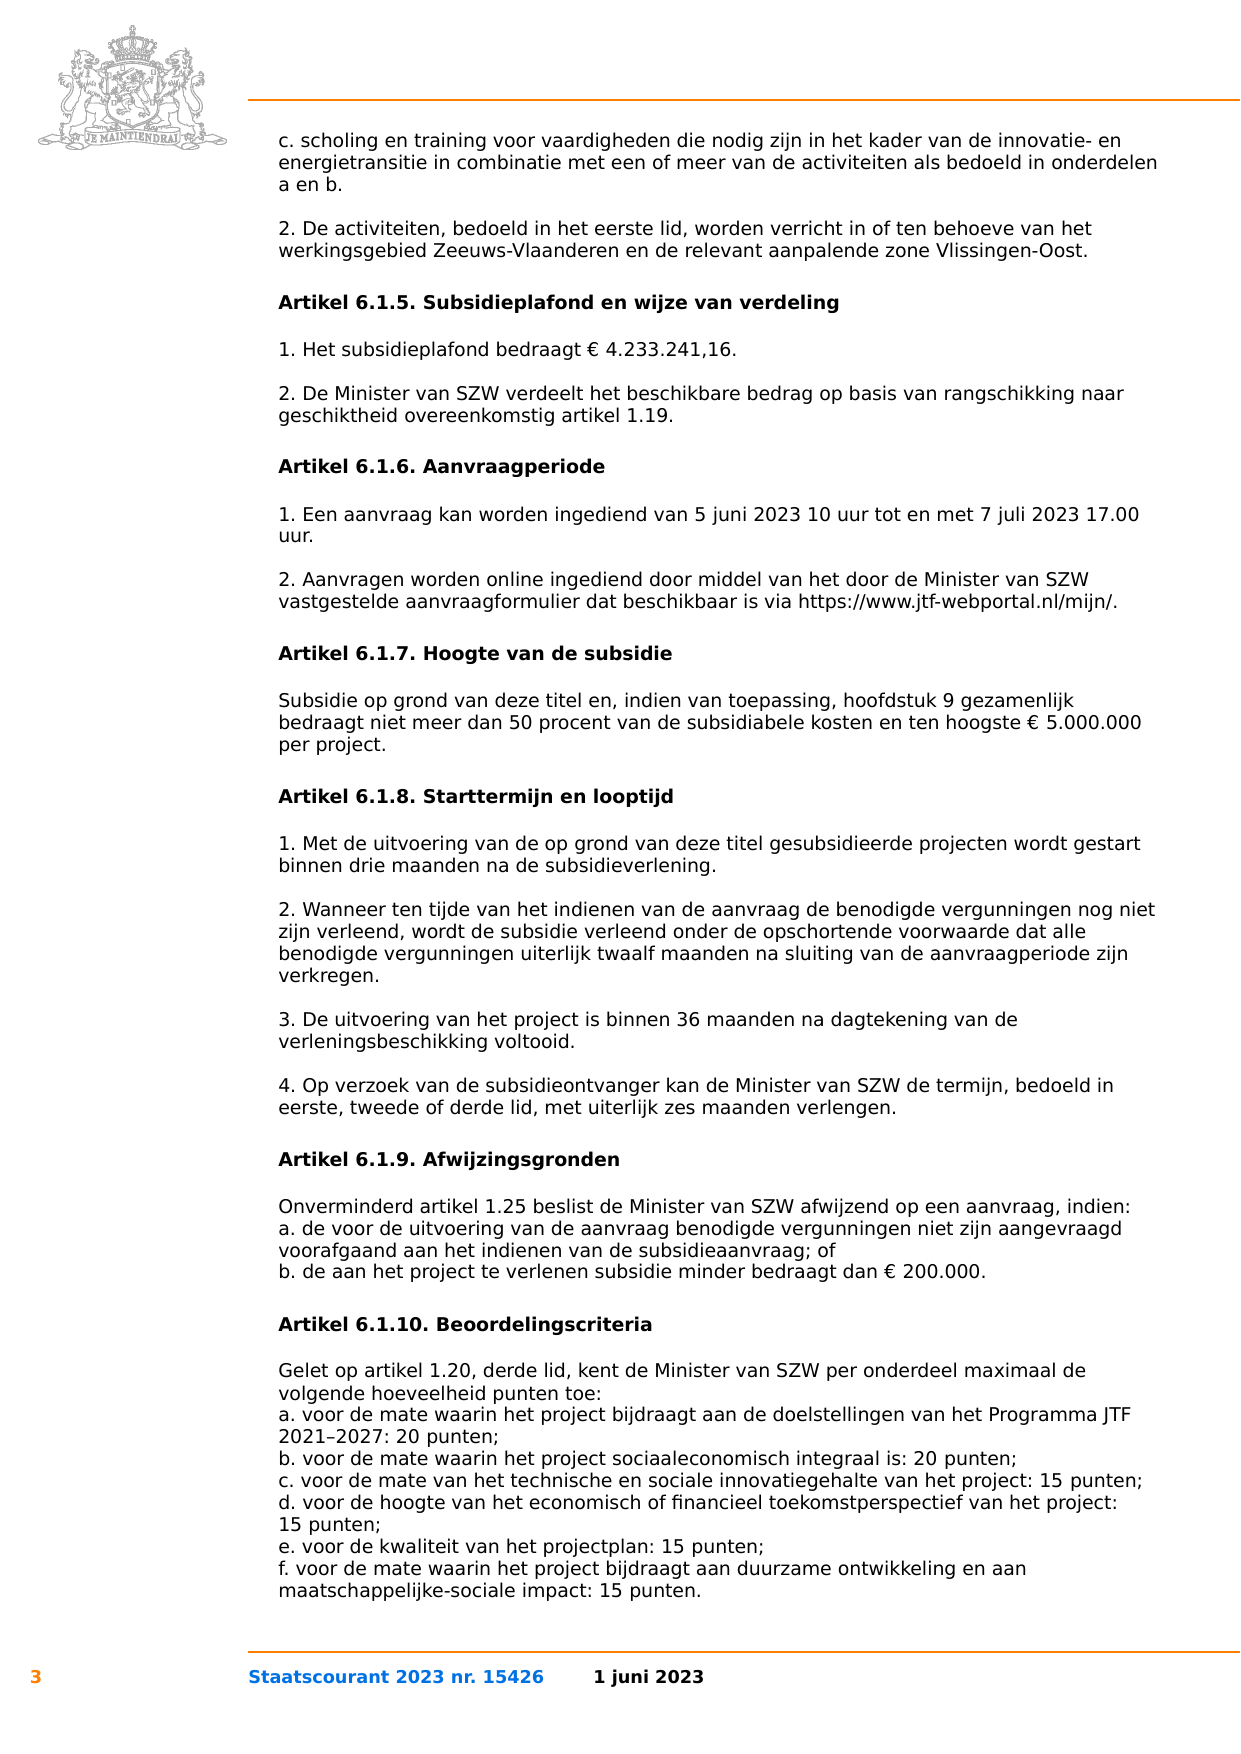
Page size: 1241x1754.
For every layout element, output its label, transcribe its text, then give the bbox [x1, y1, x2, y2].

text 1. Een aanvraag kan worden ingediend van 5 juni 2023 10 uur tot en met 7 juli 2023 17.00 uur. [278, 503, 1163, 547]
text a. voor de mate waarin het project bijdraagt aan de doelstellingen van het Programma JTF 2021–2027: 20 punten; [278, 1404, 1163, 1448]
text 2. Wanneer ten tijde van het indienen van de aanvraag de benodigde vergunningen nog niet zijn verleend, wordt de subsidie verleend onder de opschortende voorwaarde dat alle benodigde vergunningen uiterlijk twaalf maanden na sluiting van de aanvraagperiode zijn verkregen. [278, 899, 1163, 987]
text Gelet op artikel 1.20, derde lid, kent de Minister van SZW per onderdeel maximaal de volgende hoeveelheid punten toe: [278, 1360, 1163, 1404]
text Onverminderd artikel 1.25 beslist de Minister van SZW afwijzend op een aanvraag, indien: [278, 1196, 1163, 1217]
text 1. Het subsidieplafond bedraagt € 4.233.241,16. [278, 339, 1163, 361]
picture [38, 25, 227, 150]
text b. de aan het project te verlenen subsidie minder bedraagt dan € 200.000. [278, 1261, 1163, 1283]
text 3. De uitvoering van het project is binnen 36 maanden na dagtekening van de verleningsbeschikking voltooid. [278, 1009, 1163, 1053]
text f. voor de mate waarin het project bijdraagt aan duurzame ontwikkeling en aan maatschappelijke-sociale impact: 15 punten. [278, 1558, 1163, 1602]
text 2. De activiteiten, bedoeld in het eerste lid, worden verricht in of ten behoeve van het werkingsgebied Zeeuws-Vlaanderen en de relevant aanpalende zone Vlissingen-Oost. [278, 218, 1163, 262]
text c. scholing en training voor vaardigheden die nodig zijn in het kader van de innovatie- en energietransitie in combinatie met een of meer van de activiteiten als bedoeld in onderdelen a en b. [278, 130, 1163, 196]
subtitle Artikel 6.1.7. Hoogte van de subsidie [278, 643, 1163, 665]
subtitle Artikel 6.1.9. Afwijzingsgronden [278, 1148, 1163, 1171]
text 2. De Minister van SZW verdeelt het beschikbare bedrag op basis van rangschikking naar geschiktheid overeenkomstig artikel 1.19. [278, 382, 1163, 426]
text a. de voor de uitvoering van de aanvraag benodigde vergunningen niet zijn aangevraagd voorafgaand aan het indienen van de subsidieaanvraag; of [278, 1217, 1163, 1261]
subtitle Artikel 6.1.5. Subsidieplafond en wijze van verdeling [278, 292, 1163, 314]
text 4. Op verzoek van de subsidieontvanger kan de Minister van SZW de termijn, bedoeld in eerste, tweede of derde lid, met uiterlijk zes maanden verlengen. [278, 1074, 1163, 1118]
text e. voor de kwaliteit van het projectplan: 15 punten; [278, 1536, 1163, 1558]
text Subsidie op grond van deze titel en, indien van toepassing, hoofdstuk 9 gezamenlijk bedraagt niet meer dan 50 procent van de subsidiabele kosten en ten hoogste € 5.000.000 per project. [278, 690, 1163, 756]
text 2. Aanvragen worden online ingediend door middel van het door de Minister van SZW vastgestelde aanvraagformulier dat beschikbaar is via https://www.jtf-webportal.nl/mijn/. [278, 569, 1163, 613]
text b. voor de mate waarin het project sociaaleconomisch integraal is: 20 punten; [278, 1448, 1163, 1470]
text d. voor de hoogte van het economisch of financieel toekomstperspectief van het project: 15 punten; [278, 1492, 1163, 1536]
subtitle Artikel 6.1.10. Beoordelingscriteria [278, 1313, 1163, 1335]
text 1. Met de uitvoering van de op grond van deze titel gesubsidieerde projecten wordt gestart binnen drie maanden na de subsidieverlening. [278, 833, 1163, 877]
subtitle Artikel 6.1.6. Aanvraagperiode [278, 456, 1163, 478]
subtitle Artikel 6.1.8. Starttermijn en looptijd [278, 786, 1163, 808]
text c. voor de mate van het technische en sociale innovatiegehalte van het project: 15 punten; [278, 1470, 1163, 1492]
